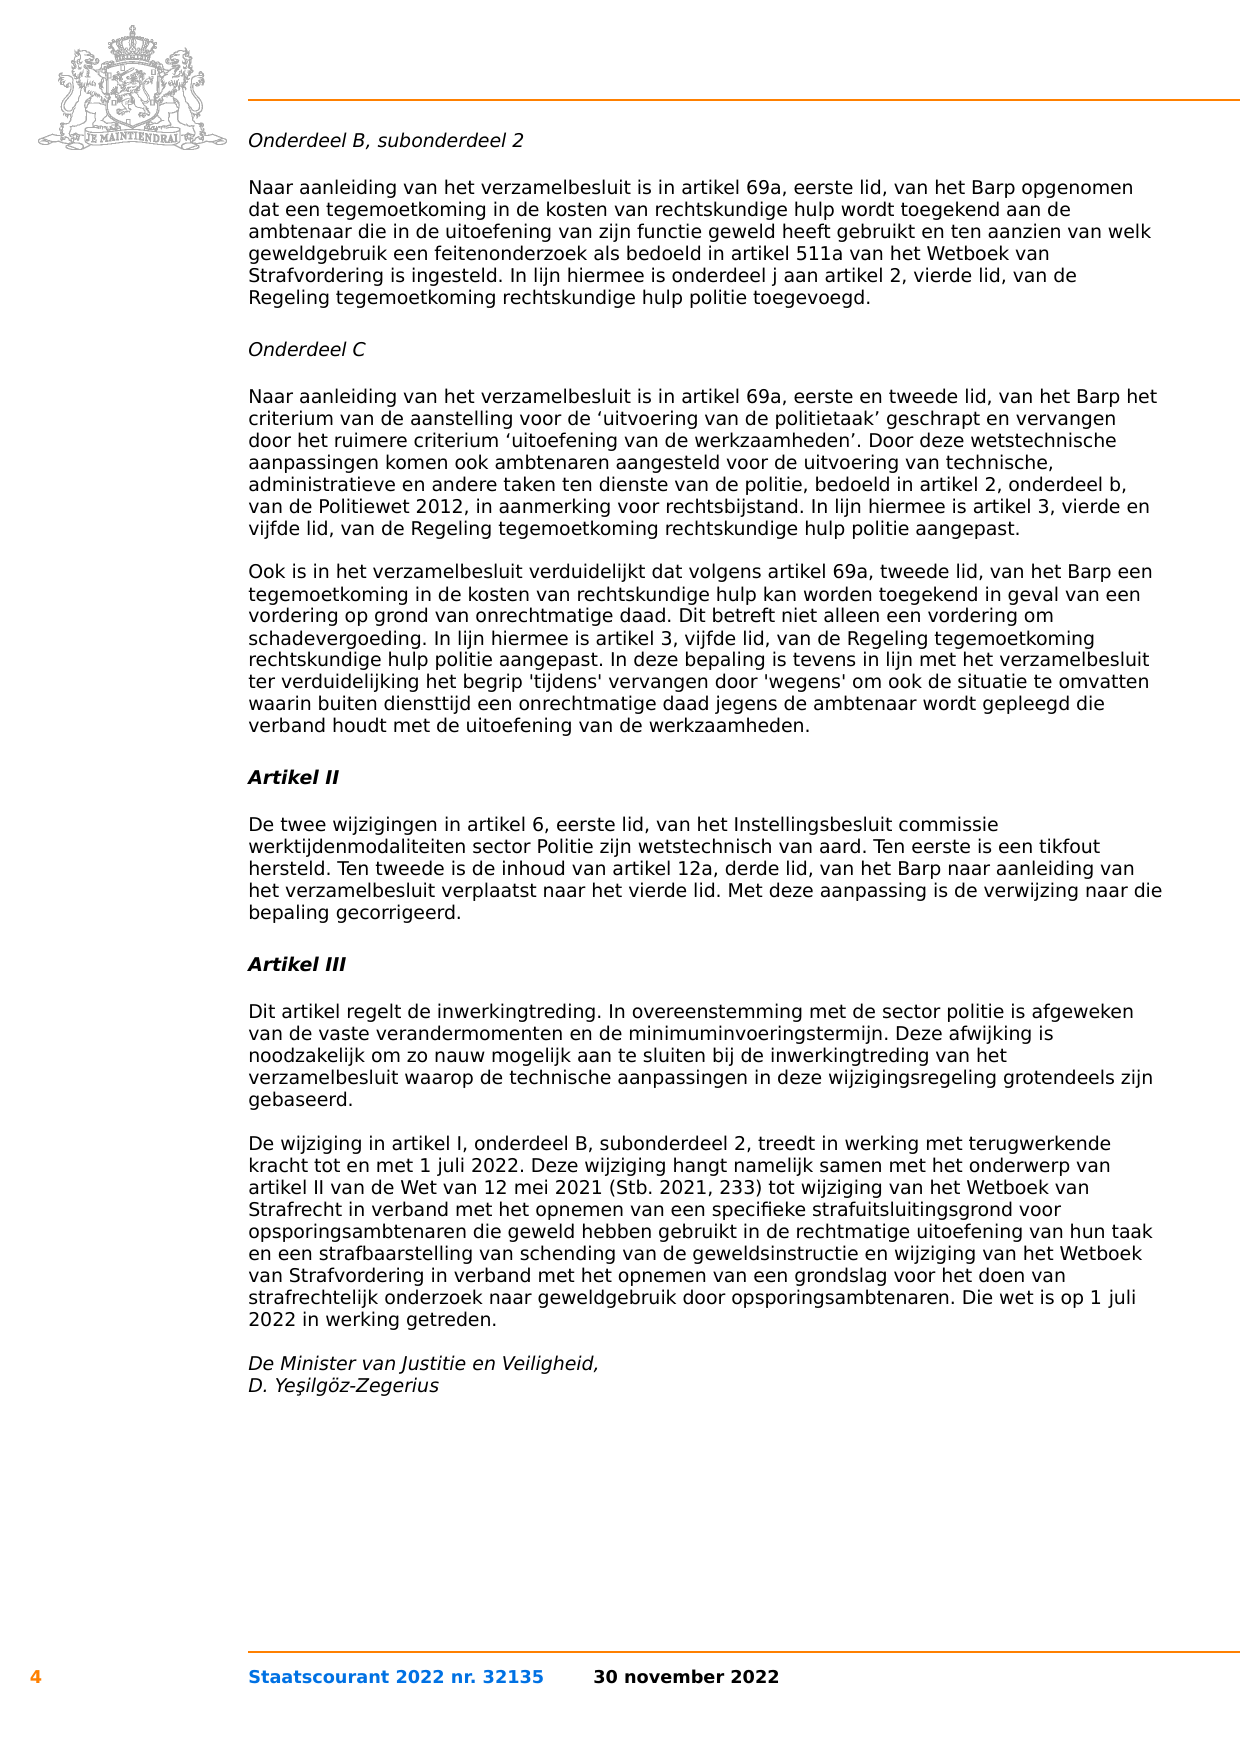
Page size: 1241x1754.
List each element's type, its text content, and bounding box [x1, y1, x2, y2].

text Naar aanleiding van het verzamelbesluit is in artikel 69a, eerste lid, van het Barp opgenomen dat een tegemoetkoming in de kosten van rechtskundige hulp wordt toegekend aan de ambtenaar die in de uitoefening van zijn functie geweld heeft gebruikt en ten aanzien van welk geweldgebruik een feitenonderzoek als bedoeld in artikel 511a van het Wetboek van Strafvordering is ingesteld. In lijn hiermee is onderdeel j aan artikel 2, vierde lid, van de Regeling tegemoetkoming rechtskundige hulp politie toegevoegd. [248, 177, 1163, 309]
subtitle Onderdeel B, subonderdeel 2 [248, 130, 1163, 152]
picture [38, 25, 227, 150]
text Naar aanleiding van het verzamelbesluit is in artikel 69a, eerste en tweede lid, van het Barp het criterium van de aanstelling voor de ‘uitvoering van de politietaak’ geschrapt en vervangen door het ruimere criterium ‘uitoefening van de werkzaamheden’. Door deze wetstechnische aanpassingen komen ook ambtenaren aangesteld voor de uitvoering van technische, administratieve en andere taken ten dienste van de politie, bedoeld in artikel 2, onderdeel b, van de Politiewet 2012, in aanmerking voor rechtsbijstand. In lijn hiermee is artikel 3, vierde en vijfde lid, van de Regeling tegemoetkoming rechtskundige hulp politie aangepast. [248, 386, 1163, 539]
text De wijziging in artikel I, onderdeel B, subonderdeel 2, treedt in werking met terugwerkende kracht tot en met 1 juli 2022. Deze wijziging hangt namelijk samen met het onderwerp van artikel II van de Wet van 12 mei 2021 (Stb. 2021, 233) tot wijziging van het Wetboek van Strafrecht in verband met het opnemen van een specifieke strafuitsluitingsgrond voor opsporingsambtenaren die geweld hebben gebruikt in de rechtmatige uitoefening van hun taak en een strafbaarstelling van schending van de geweldsinstructie en wijziging van het Wetboek van Strafvordering in verband met het opnemen van een grondslag voor het doen van strafrechtelijk onderzoek naar geweldgebruik door opsporingsambtenaren. Die wet is op 1 juli 2022 in werking getreden. [248, 1133, 1163, 1331]
subtitle Onderdeel C [248, 339, 1163, 361]
text De twee wijzigingen in artikel 6, eerste lid, van het Instellingsbesluit commissie werktijdenmodaliteiten sector Politie zijn wetstechnisch van aard. Ten eerste is een tikfout hersteld. Ten tweede is de inhoud van artikel 12a, derde lid, van het Barp naar aanleiding van het verzamelbesluit verplaatst naar het vierde lid. Met deze aanpassing is de verwijzing naar die bepaling gecorrigeerd. [248, 814, 1163, 924]
text De Minister van Justitie en Veiligheid, D. Yeşilgöz-Zegerius [248, 1353, 1163, 1397]
text Dit artikel regelt de inwerkingtreding. In overeenstemming met de sector politie is afgeweken van de vaste verandermomenten en de minimuminvoeringstermijn. Deze afwijking is noodzakelijk om zo nauw mogelijk aan te sluiten bij de inwerkingtreding van het verzamelbesluit waarop de technische aanpassingen in deze wijzigingsregeling grotendeels zijn gebaseerd. [248, 1001, 1163, 1111]
subtitle Artikel II [248, 767, 1163, 789]
text Ook is in het verzamelbesluit verduidelijkt dat volgens artikel 69a, tweede lid, van het Barp een tegemoetkoming in de kosten van rechtskundige hulp kan worden toegekend in geval van een vordering op grond van onrechtmatige daad. Dit betreft niet alleen een vordering om schadevergoeding. In lijn hiermee is artikel 3, vijfde lid, van de Regeling tegemoetkoming rechtskundige hulp politie aangepast. In deze bepaling is tevens in lijn met het verzamelbesluit ter verduidelijking het begrip 'tijdens' vervangen door 'wegens' om ook de situatie te omvatten waarin buiten diensttijd een onrechtmatige daad jegens de ambtenaar wordt gepleegd die verband houdt met de uitoefening van de werkzaamheden. [248, 561, 1163, 737]
subtitle Artikel III [248, 954, 1163, 976]
